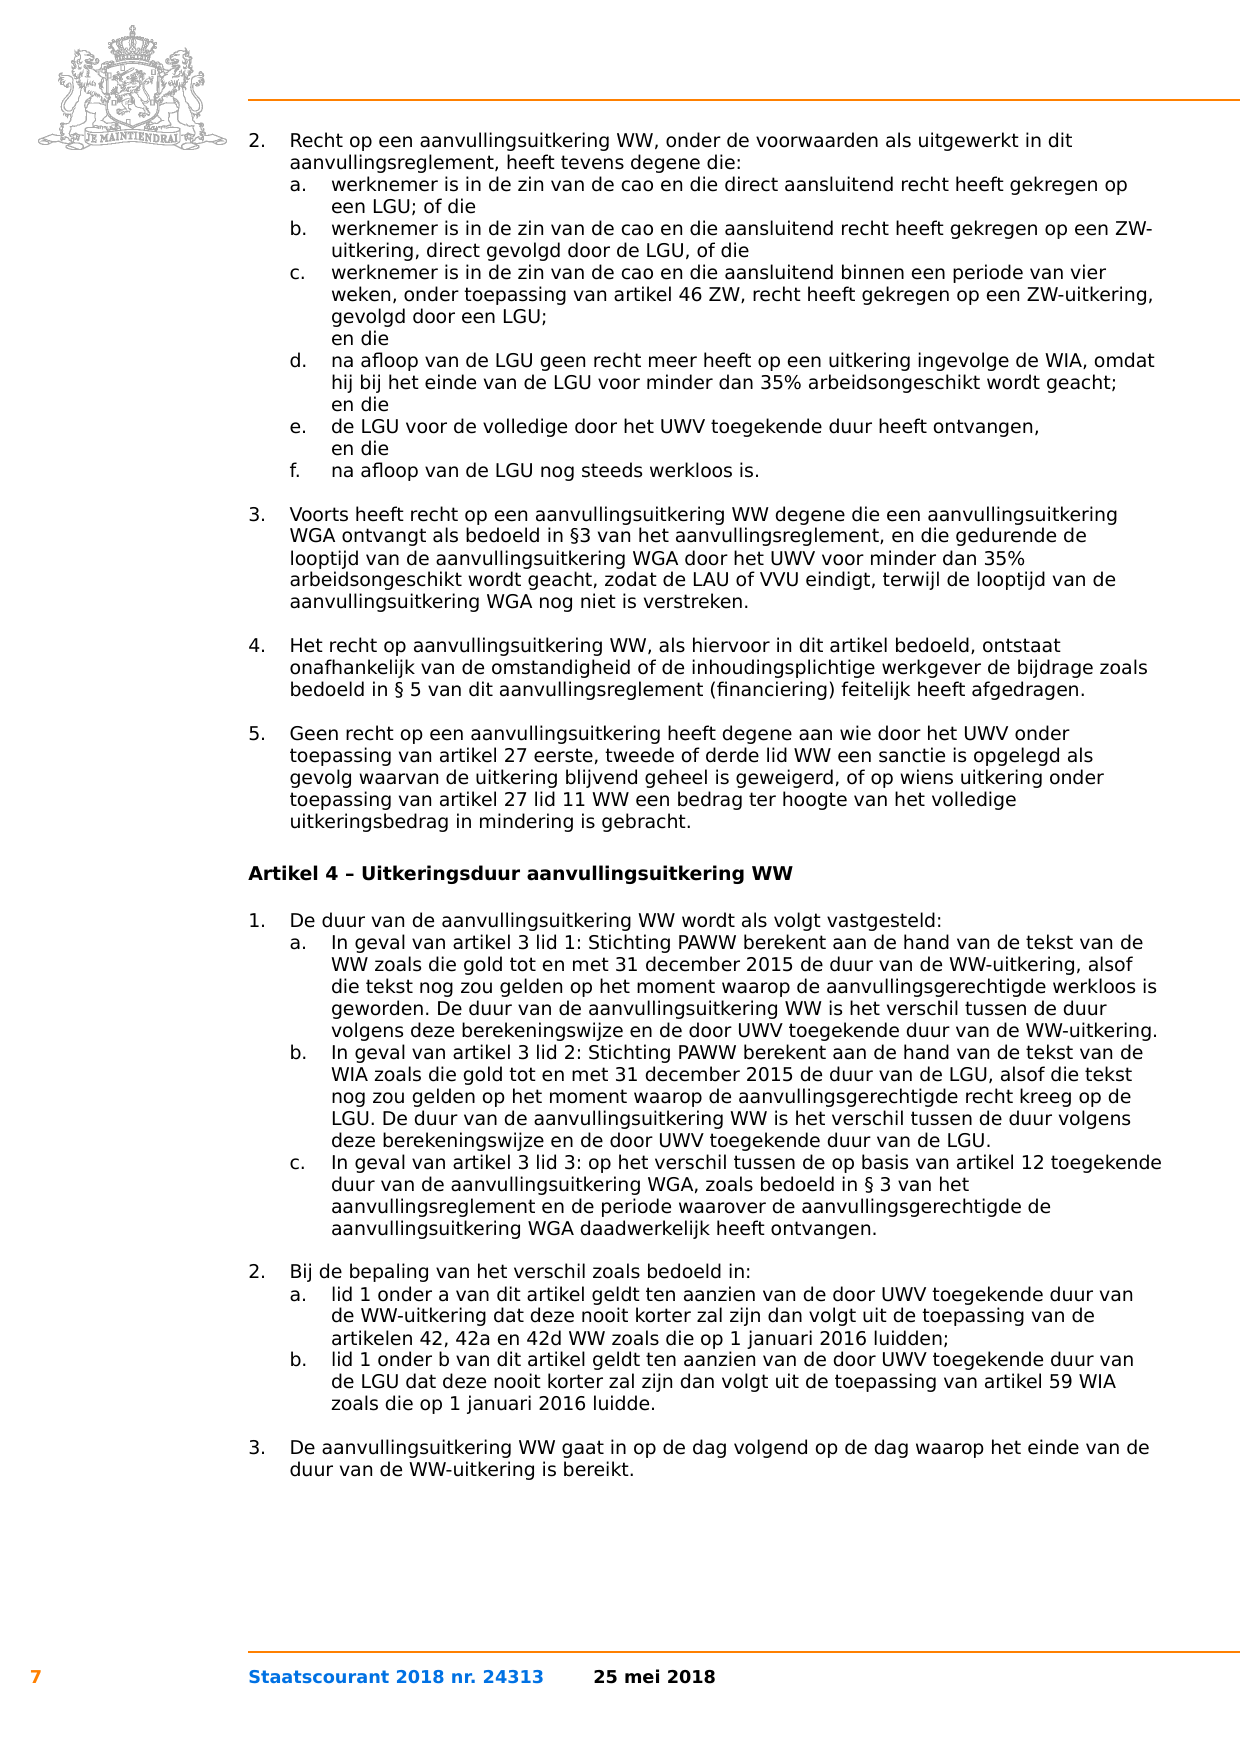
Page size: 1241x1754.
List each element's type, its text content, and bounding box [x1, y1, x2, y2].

text b. In geval van artikel 3 lid 2: Stichting PAWW berekent aan de hand van de tekst van de WIA zoals die gold tot en met 31 december 2015 de duur van de LGU, alsof die tekst nog zou gelden op het moment waarop de aanvullingsgerechtigde recht kreeg op de LGU. De duur van de aanvullingsuitkering WW is het verschil tussen de duur volgens deze berekeningswijze en de door UWV toegekende duur van de LGU. [289, 1042, 1163, 1152]
text en die [331, 394, 1163, 416]
text f. na afloop van de LGU nog steeds werkloos is. [289, 459, 1163, 482]
text a. lid 1 onder a van dit artikel geldt ten aanzien van de door UWV toegekende duur van de WW-uitkering dat deze nooit korter zal zijn dan volgt uit de toepassing van de artikelen 42, 42a en 42d WW zoals die op 1 januari 2016 luidden; [289, 1283, 1163, 1349]
text 3. Voorts heeft recht op een aanvullingsuitkering WW degene die een aanvullingsuitkering WGA ontvangt als bedoeld in §3 van het aanvullingsreglement, en die gedurende de looptijd van de aanvullingsuitkering WGA door het UWV voor minder dan 35% arbeidsongeschikt wordt geacht, zodat de LAU of VVU eindigt, terwijl de looptijd van de aanvullingsuitkering WGA nog niet is verstreken. [248, 503, 1163, 613]
text en die [331, 438, 1163, 459]
text 2. Recht op een aanvullingsuitkering WW, onder de voorwaarden als uitgewerkt in dit aanvullingsreglement, heeft tevens degene die: [248, 130, 1163, 174]
text c. In geval van artikel 3 lid 3: op het verschil tussen de op basis van artikel 12 toegekende duur van de aanvullingsuitkering WGA, zoals bedoeld in § 3 van het aanvullingsreglement en de periode waarover de aanvullingsgerechtigde de aanvullingsuitkering WGA daadwerkelijk heeft ontvangen. [289, 1152, 1163, 1239]
text 2. Bij de bepaling van het verschil zoals bedoeld in: [248, 1261, 1163, 1283]
text en die [331, 328, 1163, 350]
text a. In geval van artikel 3 lid 1: Stichting PAWW berekent aan de hand van de tekst van de WW zoals die gold tot en met 31 december 2015 de duur van de WW-uitkering, alsof die tekst nog zou gelden op het moment waarop de aanvullingsgerechtigde werkloos is geworden. De duur van de aanvullingsuitkering WW is het verschil tussen de duur volgens deze berekeningswijze en de door UWV toegekende duur van de WW-uitkering. [289, 932, 1163, 1042]
text c. werknemer is in de zin van de cao en die aansluitend binnen een periode van vier weken, onder toepassing van artikel 46 ZW, recht heeft gekregen op een ZW-uitkering, gevolgd door een LGU; [289, 262, 1163, 328]
text 1. De duur van de aanvullingsuitkering WW wordt als volgt vastgesteld: [248, 910, 1163, 932]
text 5. Geen recht op een aanvullingsuitkering heeft degene aan wie door het UWV onder toepassing van artikel 27 eerste, tweede of derde lid WW een sanctie is opgelegd als gevolg waarvan de uitkering blijvend geheel is geweigerd, of op wiens uitkering onder toepassing van artikel 27 lid 11 WW een bedrag ter hoogte van het volledige uitkeringsbedrag in mindering is gebracht. [248, 723, 1163, 833]
subtitle Artikel 4 – Uitkeringsduur aanvullingsuitkering WW [248, 863, 1163, 885]
text 4. Het recht op aanvullingsuitkering WW, als hiervoor in dit artikel bedoeld, ontstaat onafhankelijk van de omstandigheid of de inhoudingsplichtige werkgever de bijdrage zoals bedoeld in § 5 van dit aanvullingsreglement (financiering) feitelijk heeft afgedragen. [248, 635, 1163, 701]
text b. werknemer is in de zin van de cao en die aansluitend recht heeft gekregen op een ZW-uitkering, direct gevolgd door de LGU, of die [289, 218, 1163, 262]
text e. de LGU voor de volledige door het UWV toegekende duur heeft ontvangen, [289, 416, 1163, 438]
text a. werknemer is in de zin van de cao en die direct aansluitend recht heeft gekregen op een LGU; of die [289, 174, 1163, 218]
picture [38, 25, 227, 150]
text 3. De aanvullingsuitkering WW gaat in op de dag volgend op de dag waarop het einde van de duur van de WW-uitkering is bereikt. [248, 1437, 1163, 1481]
text d. na afloop van de LGU geen recht meer heeft op een uitkering ingevolge de WIA, omdat hij bij het einde van de LGU voor minder dan 35% arbeidsongeschikt wordt geacht; [289, 350, 1163, 394]
text b. lid 1 onder b van dit artikel geldt ten aanzien van de door UWV toegekende duur van de LGU dat deze nooit korter zal zijn dan volgt uit de toepassing van artikel 59 WIA zoals die op 1 januari 2016 luidde. [289, 1349, 1163, 1415]
